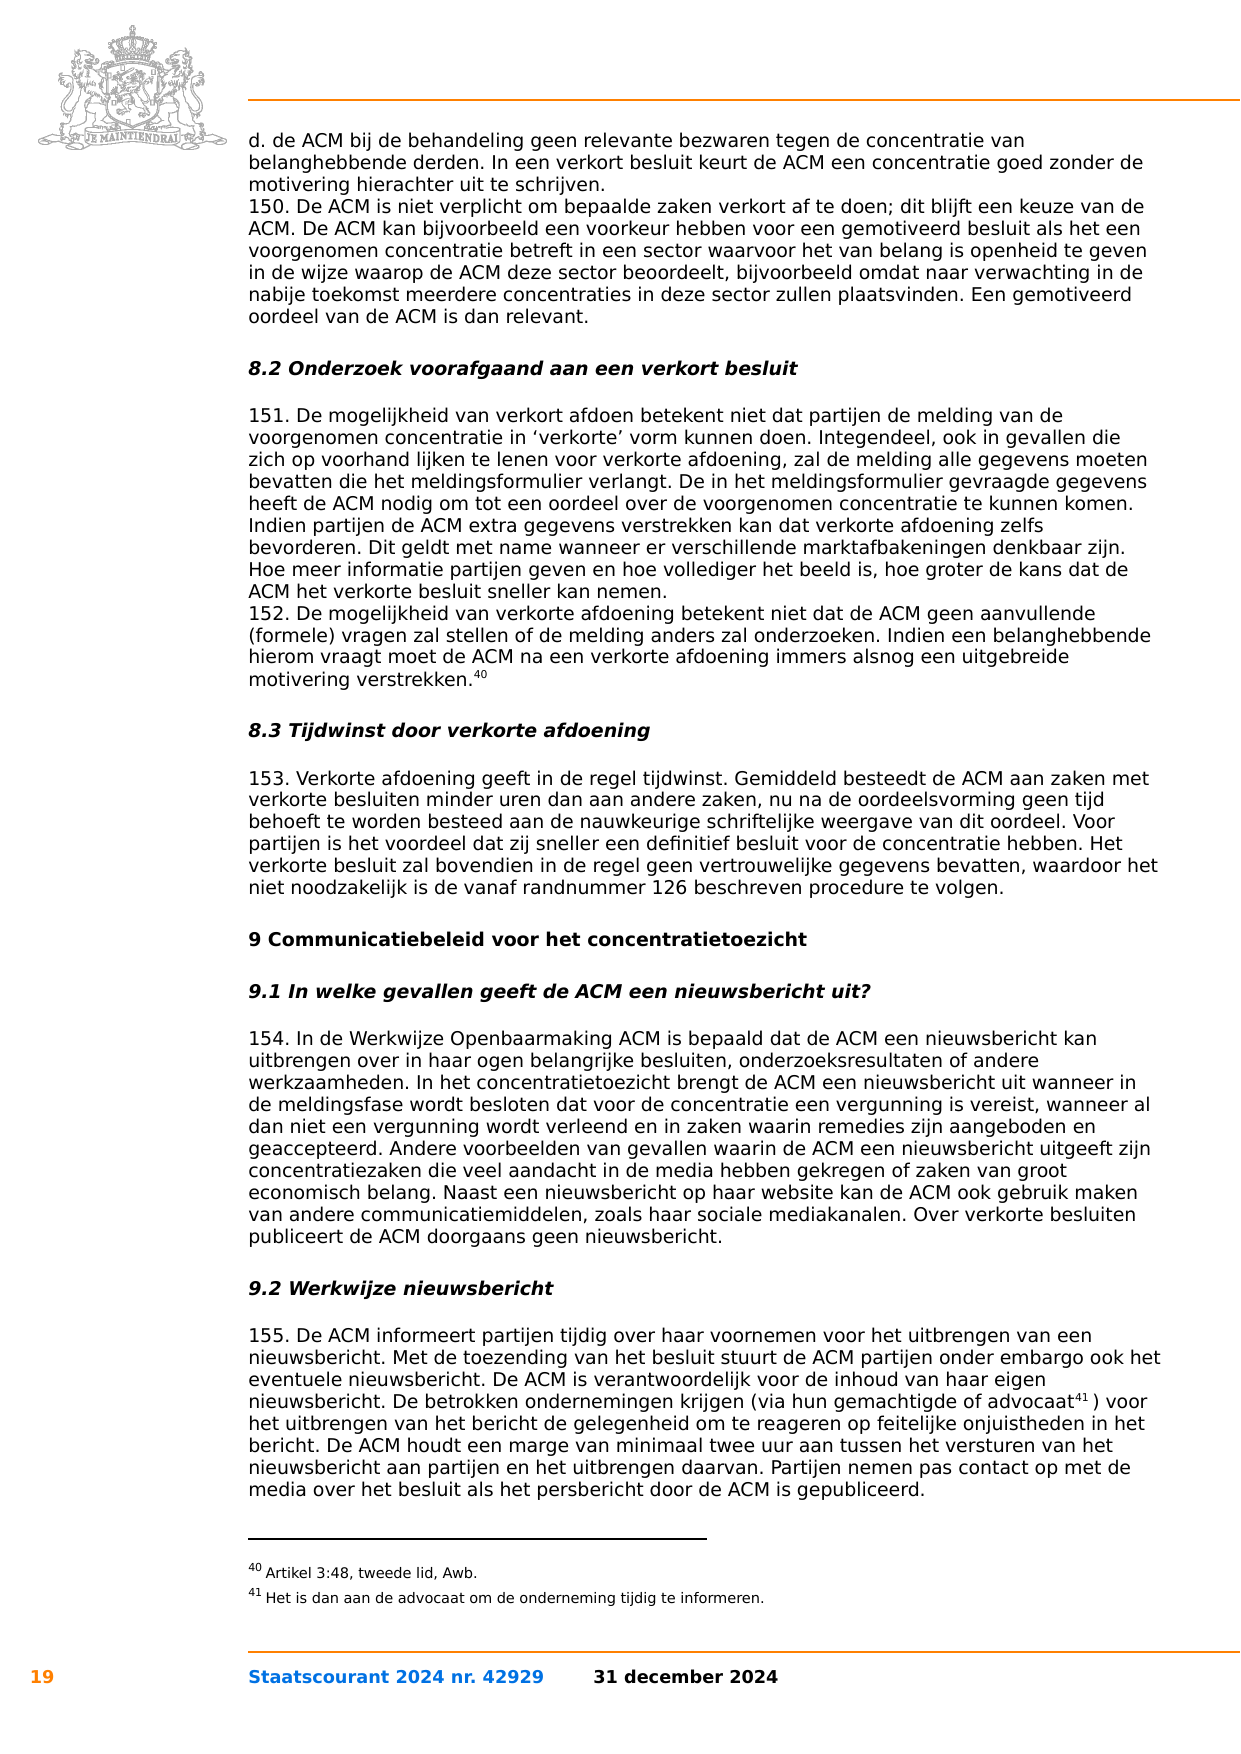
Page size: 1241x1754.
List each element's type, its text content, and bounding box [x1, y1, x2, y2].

text 154. In de Werkwijze Openbaarmaking ACM is bepaald dat de ACM een nieuwsbericht kan uitbrengen over in haar ogen belangrijke besluiten, onderzoeksresultaten of andere werkzaamheden. In het concentratietoezicht brengt de ACM een nieuwsbericht uit wanneer in de meldingsfase wordt besloten dat voor de concentratie een vergunning is vereist, wanneer al dan niet een vergunning wordt verleend en in zaken waarin remedies zijn aangeboden en geaccepteerd. Andere voorbeelden van gevallen waarin de ACM een nieuwsbericht uitgeeft zijn concentratiezaken die veel aandacht in de media hebben gekregen of zaken van groot economisch belang. Naast een nieuwsbericht op haar website kan de ACM ook gebruik maken van andere communicatiemiddelen, zoals haar sociale mediakanalen. Over verkorte besluiten publiceert de ACM doorgaans geen nieuwsbericht. [248, 1028, 1163, 1248]
text Artikel 3:48, tweede lid, Awb. [248, 1561, 1163, 1583]
picture [38, 25, 227, 150]
text Het is dan aan de advocaat om de onderneming tijdig te informeren. [248, 1586, 1163, 1608]
subtitle 9 Communicatiebeleid voor het concentratietoezicht [248, 929, 1163, 951]
text d. de ACM bij de behandeling geen relevante bezwaren tegen de concentratie van belanghebbende derden. In een verkort besluit keurt de ACM een concentratie goed zonder de motivering hierachter uit te schrijven. [248, 130, 1163, 196]
subtitle 9.2 Werkwijze nieuwsbericht [248, 1278, 1163, 1300]
subtitle 8.3 Tijdwinst door verkorte afdoening [248, 720, 1163, 742]
text 151. De mogelijkheid van verkort afdoen betekent niet dat partijen de melding van de voorgenomen concentratie in ‘verkorte’ vorm kunnen doen. Integendeel, ook in gevallen die zich op voorhand lijken te lenen voor verkorte afdoening, zal de melding alle gegevens moeten bevatten die het meldingsformulier verlangt. De in het meldingsformulier gevraagde gegevens heeft de ACM nodig om tot een oordeel over de voorgenomen concentratie te kunnen komen. Indien partijen de ACM extra gegevens verstrekken kan dat verkorte afdoening zelfs bevorderen. Dit geldt met name wanneer er verschillende marktafbakeningen denkbaar zijn. Hoe meer informatie partijen geven en hoe vollediger het beeld is, hoe groter de kans dat de ACM het verkorte besluit sneller kan nemen. [248, 405, 1163, 602]
text 152. De mogelijkheid van verkorte afdoening betekent niet dat de ACM geen aanvullende (formele) vragen zal stellen of de melding anders zal onderzoeken. Indien een belanghebbende hierom vraagt moet de ACM na een verkorte afdoening immers alsnog een uitgebreide motivering verstrekken. [248, 602, 1163, 690]
subtitle 8.2 Onderzoek voorafgaand aan een verkort besluit [248, 358, 1163, 380]
text 155. De ACM informeert partijen tijdig over haar voornemen voor het uitbrengen van een nieuwsbericht. Met de toezending van het besluit stuurt de ACM partijen onder embargo ook het eventuele nieuwsbericht. De ACM is verantwoordelijk voor de inhoud van haar eigen nieuwsbericht. De betrokken ondernemingen krijgen (via hun gemachtigde of advocaat) voor het uitbrengen van het bericht de gelegenheid om te reageren op feitelijke onjuistheden in het bericht. De ACM houdt een marge van minimaal twee uur aan tussen het versturen van het nieuwsbericht aan partijen en het uitbrengen daarvan. Partijen nemen pas contact op met de media over het besluit als het persbericht door de ACM is gepubliceerd. [248, 1325, 1163, 1501]
text 150. De ACM is niet verplicht om bepaalde zaken verkort af te doen; dit blijft een keuze van de ACM. De ACM kan bijvoorbeeld een voorkeur hebben voor een gemotiveerd besluit als het een voorgenomen concentratie betreft in een sector waarvoor het van belang is openheid te geven in de wijze waarop de ACM deze sector beoordeelt, bijvoorbeeld omdat naar verwachting in de nabije toekomst meerdere concentraties in deze sector zullen plaatsvinden. Een gemotiveerd oordeel van de ACM is dan relevant. [248, 196, 1163, 328]
text 153. Verkorte afdoening geeft in de regel tijdwinst. Gemiddeld besteedt de ACM aan zaken met verkorte besluiten minder uren dan aan andere zaken, nu na de oordeelsvorming geen tijd behoeft te worden besteed aan de nauwkeurige schriftelijke weergave van dit oordeel. Voor partijen is het voordeel dat zij sneller een definitief besluit voor de concentratie hebben. Het verkorte besluit zal bovendien in de regel geen vertrouwelijke gegevens bevatten, waardoor het niet noodzakelijk is de vanaf randnummer 126 beschreven procedure te volgen. [248, 767, 1163, 899]
subtitle 9.1 In welke gevallen geeft de ACM een nieuwsbericht uit? [248, 981, 1163, 1003]
